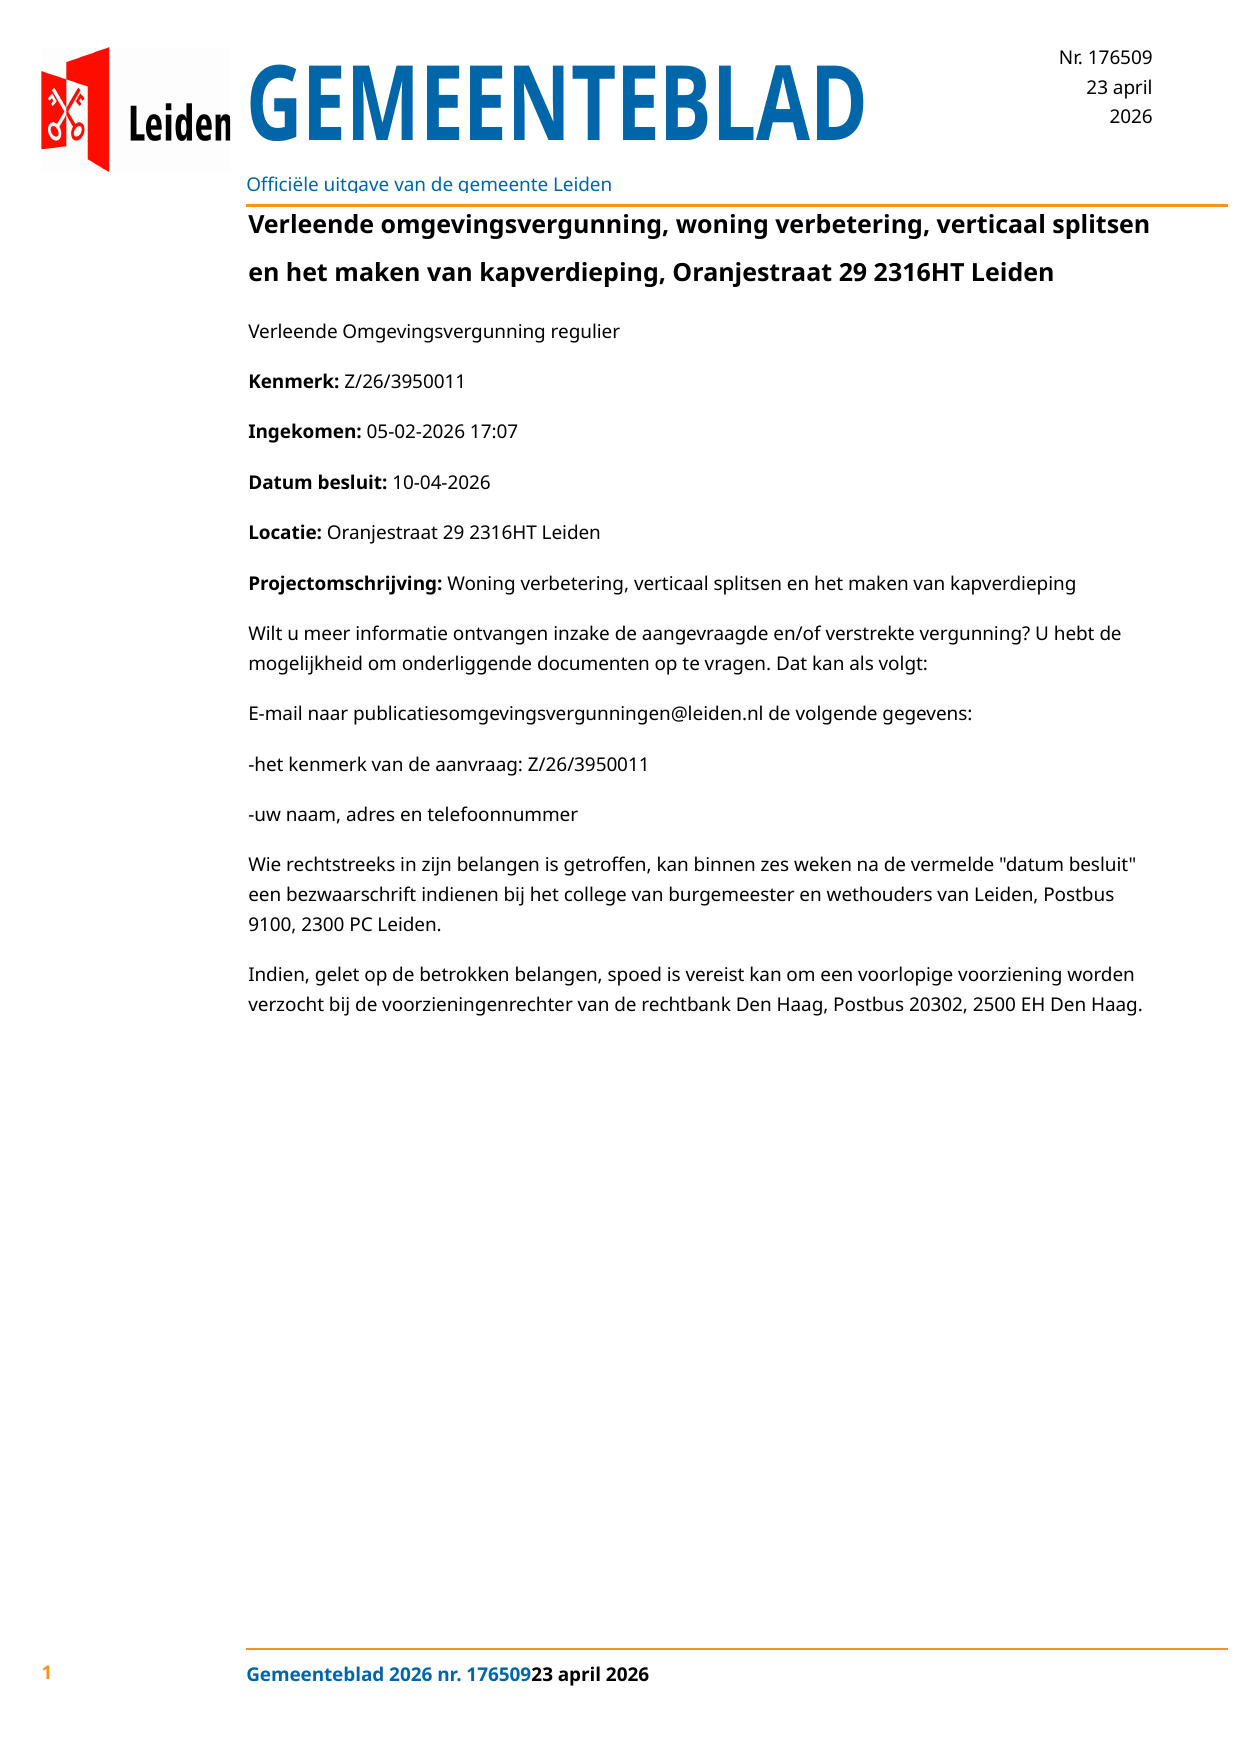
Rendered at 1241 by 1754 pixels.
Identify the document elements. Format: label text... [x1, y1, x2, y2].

text Kenmerk: Z/26/3950011 [248, 368, 1152, 394]
text E-mail naar publicatiesomgevingsvergunningen@leiden.nl de volgende gegevens: [248, 700, 1152, 726]
text Indien, gelet op de betrokken belangen, spoed is vereist kan om een voorlopige voorziening worden verzocht bij de voorzieningenrechter van de rechtbank Den Haag, Postbus 20302, 2500 EH Den Haag. [248, 961, 1152, 1017]
text Wie rechtstreeks in zijn belangen is getroffen, kan binnen zes weken na de vermelde "datum besluit" een bezwaarschrift indienen bij het college van burgemeester en wethouders van Leiden, Postbus 9100, 2300 PC Leiden. [248, 852, 1152, 937]
text Locatie: Oranjestraat 29 2316HT Leiden [248, 519, 1152, 545]
text Verleende Omgevingsvergunning regulier [248, 318, 1152, 344]
text Datum besluit: 10-04-2026 [248, 469, 1152, 495]
text Wilt u meer informatie ontvangen inzake de aangevraagde en/of verstrekte vergunning? U hebt de mogelijkheid om onderliggende documenten op te vragen. Dat kan als volgt: [248, 620, 1152, 676]
text Verleende omgevingsvergunning, woning verbetering, verticaal splitsen en het maken van kapverdieping, Oranjestraat 29 2316HT Leiden [248, 207, 1152, 288]
picture [41, 47, 231, 172]
text -uw naam, adres en telefoonnummer [248, 801, 1152, 827]
text Projectomschrijving: Woning verbetering, verticaal splitsen en het maken van kapverdieping [248, 570, 1152, 596]
text -het kenmerk van de aanvraag: Z/26/3950011 [248, 751, 1152, 777]
text Ingekomen: 05-02-2026 17:07 [248, 419, 1152, 444]
